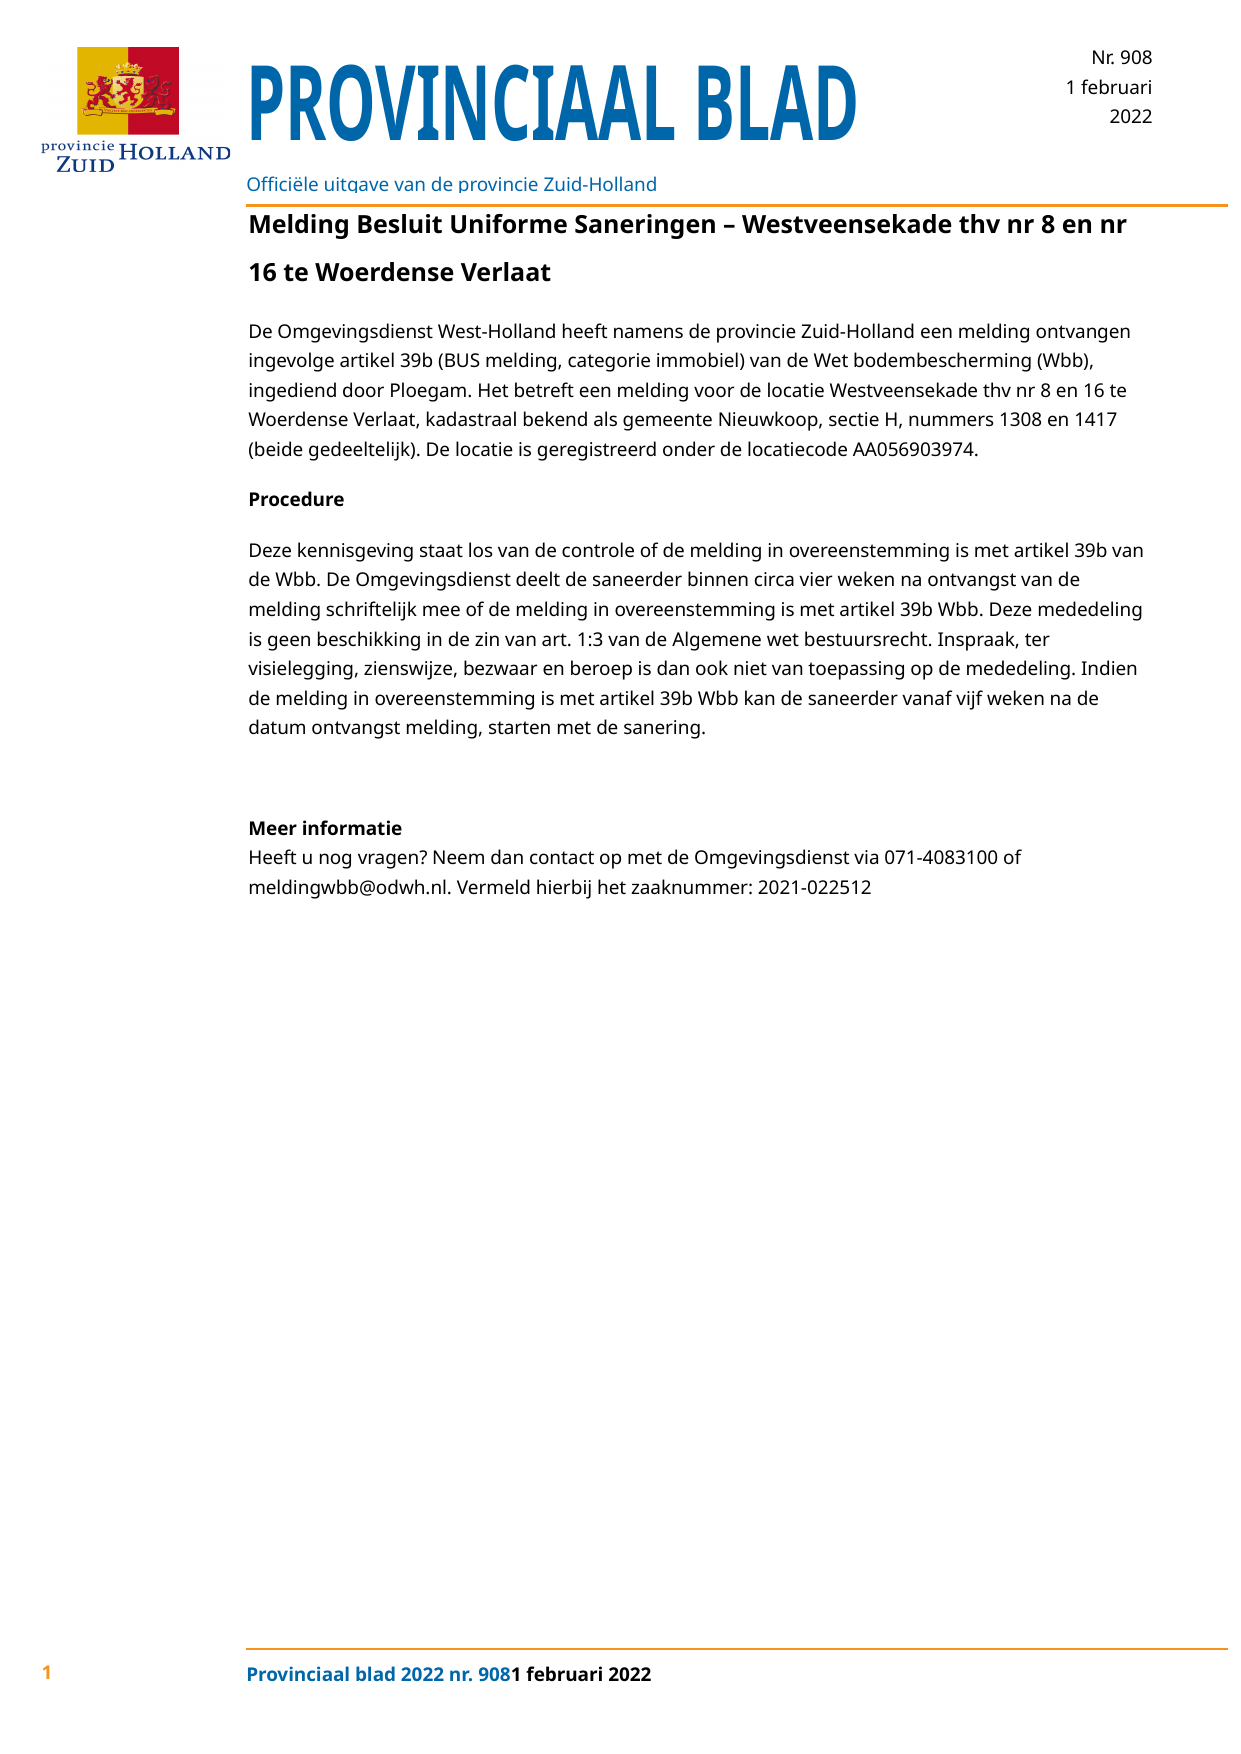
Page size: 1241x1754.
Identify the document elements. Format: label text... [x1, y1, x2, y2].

table_header Meer informatie [248, 816, 1152, 841]
text Heeft u nog vragen? Neem dan contact op met de Omgevingsdienst via 071-4083100 of meldingwbb@odwh.nl. Vermeld hierbij het zaaknummer: 2021-022512 [248, 844, 1152, 900]
picture [41, 47, 231, 172]
text Deze kennisgeving staat los van de controle of de melding in overeenstemming is met artikel 39b van de Wbb. De Omgevingsdienst deelt de saneerder binnen circa vier weken na ontvangst van de melding schriftelijk mee of de melding in overeenstemming is met artikel 39b Wbb. Deze mededeling is geen beschikking in de zin van art. 1:3 van de Algemene wet bestuursrecht. Inspraak, ter visielegging, zienswijze, bezwaar en beroep is dan ook niet van toepassing op de mededeling. Indien de melding in overeenstemming is met artikel 39b Wbb kan de saneerder vanaf vijf weken na de datum ontvangst melding, starten met de sanering. [248, 537, 1152, 740]
text Melding Besluit Uniforme Saneringen – Westveensekade thv nr 8 en nr 16 te Woerdense Verlaat [248, 207, 1152, 288]
text De Omgevingsdienst West-Holland heeft namens de provincie Zuid-Holland een melding ontvangen ingevolge artikel 39b (BUS melding, categorie immobiel) van de Wet bodembescherming (Wbb), ingediend door Ploegam. Het betreft een melding voor de locatie Westveensekade thv nr 8 en 16 te Woerdense Verlaat, kadastraal bekend als gemeente Nieuwkoop, sectie H, nummers 1308 en 1417 (beide gedeeltelijk). De locatie is geregistreerd onder de locatiecode AA056903974. [248, 318, 1152, 462]
text Procedure [248, 487, 1152, 512]
